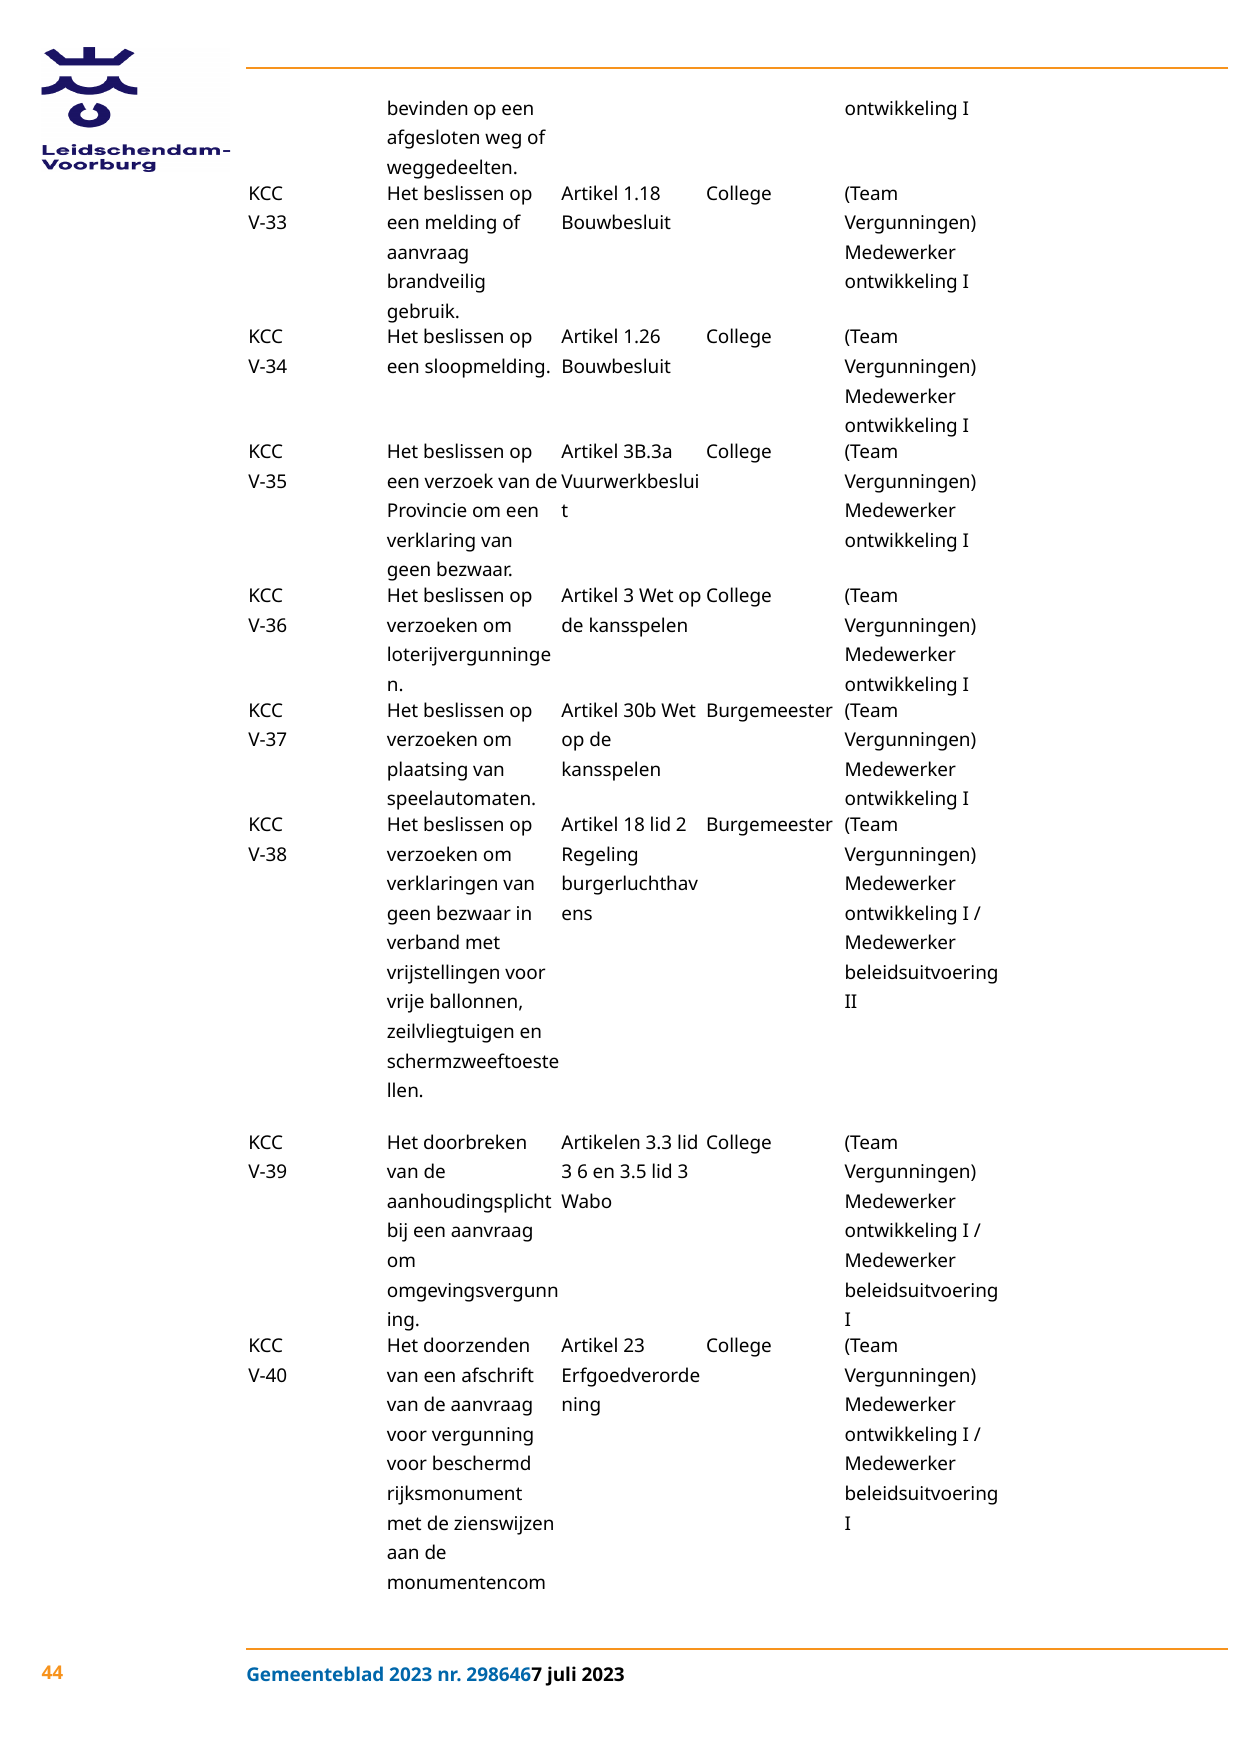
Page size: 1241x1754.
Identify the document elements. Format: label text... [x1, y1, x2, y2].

table_cell KCC V-40 [248, 1332, 387, 1594]
table_cell Het beslissen op verzoeken om plaatsing van speelautomaten. [387, 697, 561, 811]
table_cell [706, 95, 844, 180]
table_cell Het beslissen op een melding of aanvraag brandveilig gebruik. [387, 180, 561, 324]
table_cell [1001, 1129, 1152, 1332]
table_cell KCC V-35 [248, 438, 387, 582]
table_cell bevinden op een afgesloten weg of weggedeelten. [387, 95, 561, 180]
table_cell [1001, 95, 1152, 180]
table_cell Artikel 3B.3a Vuurwerkbesluit [561, 438, 706, 582]
table_cell Artikel 18 lid 2 Regeling burgerluchthavens [561, 811, 706, 1103]
table_cell College [706, 180, 844, 324]
table_cell Artikel 1.26 Bouwbesluit [561, 324, 706, 438]
table_cell College [706, 324, 844, 438]
table_cell [561, 1103, 706, 1129]
table_cell Artikel 23 Erfgoedverordening [561, 1332, 706, 1594]
table_cell Het beslissen op verzoeken om verklaringen van geen bezwaar in verband met vrijstellingen voor vrije ballonnen, zeilvliegtuigen en schermzweeftoestellen. [387, 811, 561, 1103]
table_cell (Team Vergunningen) Medewerker ontwikkeling I / Medewerker beleidsuitvoering I [844, 1332, 1001, 1594]
table_cell (Team Vergunningen) Medewerker ontwikkeling I [844, 324, 1001, 438]
table_cell [844, 1103, 1001, 1129]
table_cell KCC V-39 [248, 1129, 387, 1332]
table_cell Burgemeester [706, 697, 844, 811]
table_cell [1001, 324, 1152, 438]
table_cell College [706, 1129, 844, 1332]
table_cell College [706, 438, 844, 582]
table_cell [1001, 582, 1152, 697]
table_cell Het doorbreken van de aanhoudingsplicht bij een aanvraag om omgevingsvergunning. [387, 1129, 561, 1332]
table_cell Burgemeester [706, 811, 844, 1103]
table_cell (Team Vergunningen) Medewerker ontwikkeling I / Medewerker beleidsuitvoering I [844, 1129, 1001, 1332]
table_cell [248, 95, 387, 180]
table_cell [1001, 1332, 1152, 1594]
table_cell Het beslissen op verzoeken om loterijvergunningen. [387, 582, 561, 697]
table_cell [706, 1103, 844, 1129]
table_cell Het beslissen op een sloopmelding. [387, 324, 561, 438]
table_cell [1001, 697, 1152, 811]
table_cell Artikel 3 Wet op de kansspelen [561, 582, 706, 697]
table_cell Het beslissen op een verzoek van de Provincie om een verklaring van geen bezwaar. [387, 438, 561, 582]
table_cell College [706, 582, 844, 697]
table_cell KCC V-33 [248, 180, 387, 324]
picture [41, 47, 231, 172]
table_cell Artikel 1.18 Bouwbesluit [561, 180, 706, 324]
table_cell KCC V-34 [248, 324, 387, 438]
table_cell Artikelen 3.3 lid 3 6 en 3.5 lid 3 Wabo [561, 1129, 706, 1332]
table_cell [1001, 1103, 1152, 1129]
table_cell KCC V-36 [248, 582, 387, 697]
table_cell ontwikkeling I [844, 95, 1001, 180]
table_cell KCC V-37 [248, 697, 387, 811]
table_cell Artikel 30b Wet op de kansspelen [561, 697, 706, 811]
table_cell (Team Vergunningen) Medewerker ontwikkeling I [844, 438, 1001, 582]
table_cell (Team Vergunningen) Medewerker ontwikkeling I / Medewerker beleidsuitvoering II [844, 811, 1001, 1103]
table_cell [1001, 811, 1152, 1103]
table_cell (Team Vergunningen) Medewerker ontwikkeling I [844, 180, 1001, 324]
table_cell KCC V-38 [248, 811, 387, 1103]
table_cell (Team Vergunningen) Medewerker ontwikkeling I [844, 582, 1001, 697]
table_cell (Team Vergunningen) Medewerker ontwikkeling I [844, 697, 1001, 811]
table_cell [561, 95, 706, 180]
table_cell [1001, 438, 1152, 582]
table_cell [1001, 180, 1152, 324]
table_cell [387, 1103, 561, 1129]
table_cell College [706, 1332, 844, 1594]
table_cell [248, 1103, 387, 1129]
table_cell Het doorzenden van een afschrift van de aanvraag voor vergunning voor beschermd rijksmonument met de zienswijzen aan de monumentencom [387, 1332, 561, 1594]
